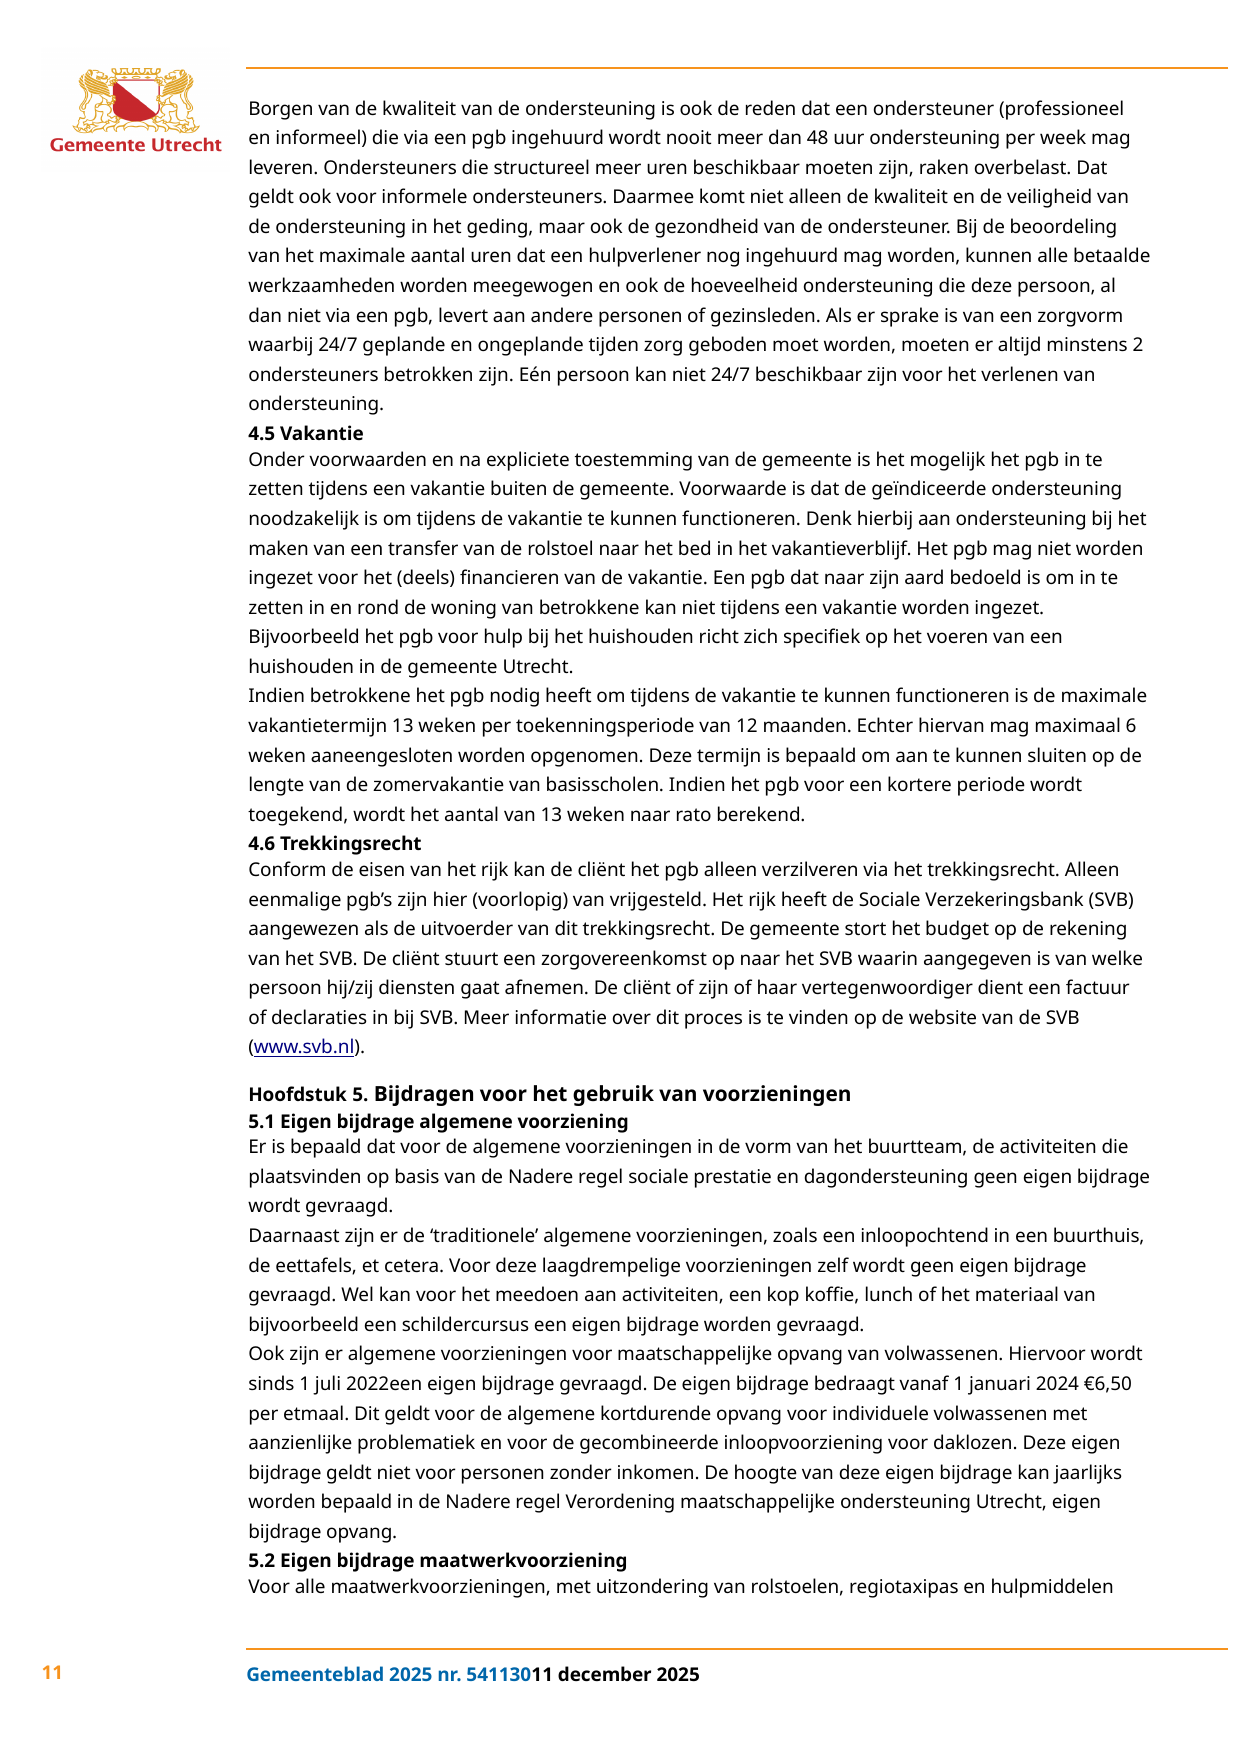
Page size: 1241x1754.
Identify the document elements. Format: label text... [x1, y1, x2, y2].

text Borgen van de kwaliteit van de ondersteuning is ook de reden dat een ondersteuner (professioneel en informeel) die via een pgb ingehuurd wordt nooit meer dan 48 uur ondersteuning per week mag leveren. Ondersteuners die structureel meer uren beschikbaar moeten zijn, raken overbelast. Dat geldt ook voor informele ondersteuners. Daarmee komt niet alleen de kwaliteit en de veiligheid van de ondersteuning in het geding, maar ook de gezondheid van de ondersteuner. Bij de beoordeling van het maximale aantal uren dat een hulpverlener nog ingehuurd mag worden, kunnen alle betaalde werkzaamheden worden meegewogen en ook de hoeveelheid ondersteuning die deze persoon, al dan niet via een pgb, levert aan andere personen of gezinsleden. Als er sprake is van een zorgvorm waarbij 24/7 geplande en ongeplande tijden zorg geboden moet worden, moeten er altijd minstens 2 ondersteuners betrokken zijn. Eén persoon kan niet 24/7 beschikbaar zijn voor het verlenen van ondersteuning. [248, 95, 1152, 416]
text Ook zijn er algemene voorzieningen voor maatschappelijke opvang van volwassenen. Hiervoor wordt sinds 1 juli 2022een eigen bijdrage gevraagd. De eigen bijdrage bedraagt vanaf 1 januari 2024 €6,50 per etmaal. Dit geldt voor de algemene kortdurende opvang voor individuele volwassenen met aanzienlijke problematiek en voor de gecombineerde inloopvoorziening voor daklozen. Deze eigen bijdrage geldt niet voor personen zonder inkomen. De hoogte van deze eigen bijdrage kan jaarlijks worden bepaald in de Nadere regel Verordening maatschappelijke ondersteuning Utrecht, eigen bijdrage opvang. [248, 1341, 1152, 1544]
text Onder voorwaarden en na expliciete toestemming van de gemeente is het mogelijk het pgb in te zetten tijdens een vakantie buiten de gemeente. Voorwaarde is dat de geïndiceerde ondersteuning noodzakelijk is om tijdens de vakantie te kunnen functioneren. Denk hierbij aan ondersteuning bij het maken van een transfer van de rolstoel naar het bed in het vakantieverblijf. Het pgb mag niet worden ingezet voor het (deels) financieren van de vakantie. Een pgb dat naar zijn aard bedoeld is om in te zetten in en rond de woning van betrokkene kan niet tijdens een vakantie worden ingezet. Bijvoorbeeld het pgb voor hulp bij het huishouden richt zich specifiek op het voeren van een huishouden in de gemeente Utrecht. [248, 446, 1152, 679]
text Daarnaast zijn er de ‘traditionele’ algemene voorzieningen, zoals een inloopochtend in een buurthuis, de eettafels, et cetera. Voor deze laagdrempelige voorzieningen zelf wordt geen eigen bijdrage gevraagd. Wel kan voor het meedoen aan activiteiten, een kop koffie, lunch of het materiaal van bijvoorbeeld een schildercursus een eigen bijdrage worden gevraagd. [248, 1222, 1152, 1337]
text Indien betrokkene het pgb nodig heeft om tijdens de vakantie te kunnen functioneren is de maximale vakantietermijn 13 weken per toekenningsperiode van 12 maanden. Echter hiervan mag maximaal 6 weken aaneengesloten worden opgenomen. Deze termijn is bepaald om aan te kunnen sluiten op de lengte van de zomervakantie van basisscholen. Indien het pgb voor een kortere periode wordt toegekend, wordt het aantal van 13 weken naar rato berekend. [248, 683, 1152, 827]
picture [41, 47, 231, 172]
text Hoofdstuk 5. Bijdragen voor het gebruik van voorzieningen [248, 1079, 1152, 1108]
text 5.1 Eigen bijdrage algemene voorziening [248, 1108, 1152, 1133]
text 5.2 Eigen bijdrage maatwerkvoorziening [248, 1548, 1152, 1573]
text Voor alle maatwerkvoorzieningen, met uitzondering van rolstoelen, regiotaxipas en hulpmiddelen [248, 1573, 1152, 1599]
text 4.5 Vakantie [248, 420, 1152, 446]
text 4.6 Trekkingsrecht [248, 831, 1152, 856]
text Er is bepaald dat voor de algemene voorzieningen in de vorm van het buurtteam, de activiteiten die plaatsvinden op basis van de Nadere regel sociale prestatie en dagondersteuning geen eigen bijdrage wordt gevraagd. [248, 1133, 1152, 1218]
text Conform de eisen van het rijk kan de cliënt het pgb alleen verzilveren via het trekkingsrecht. Alleen eenmalige pgb’s zijn hier (voorlopig) van vrijgesteld. Het rijk heeft de Sociale Verzekeringsbank (SVB) aangewezen als de uitvoerder van dit trekkingsrecht. De gemeente stort het budget op de rekening van het SVB. De cliënt stuurt een zorgovereenkomst op naar het SVB waarin aangegeven is van welke persoon hij/zij diensten gaat afnemen. De cliënt of zijn of haar vertegenwoordiger dient een factuur of declaraties in bij SVB. Meer informatie over dit proces is te vinden op de website van de SVB (www.svb.nl). [248, 856, 1152, 1059]
